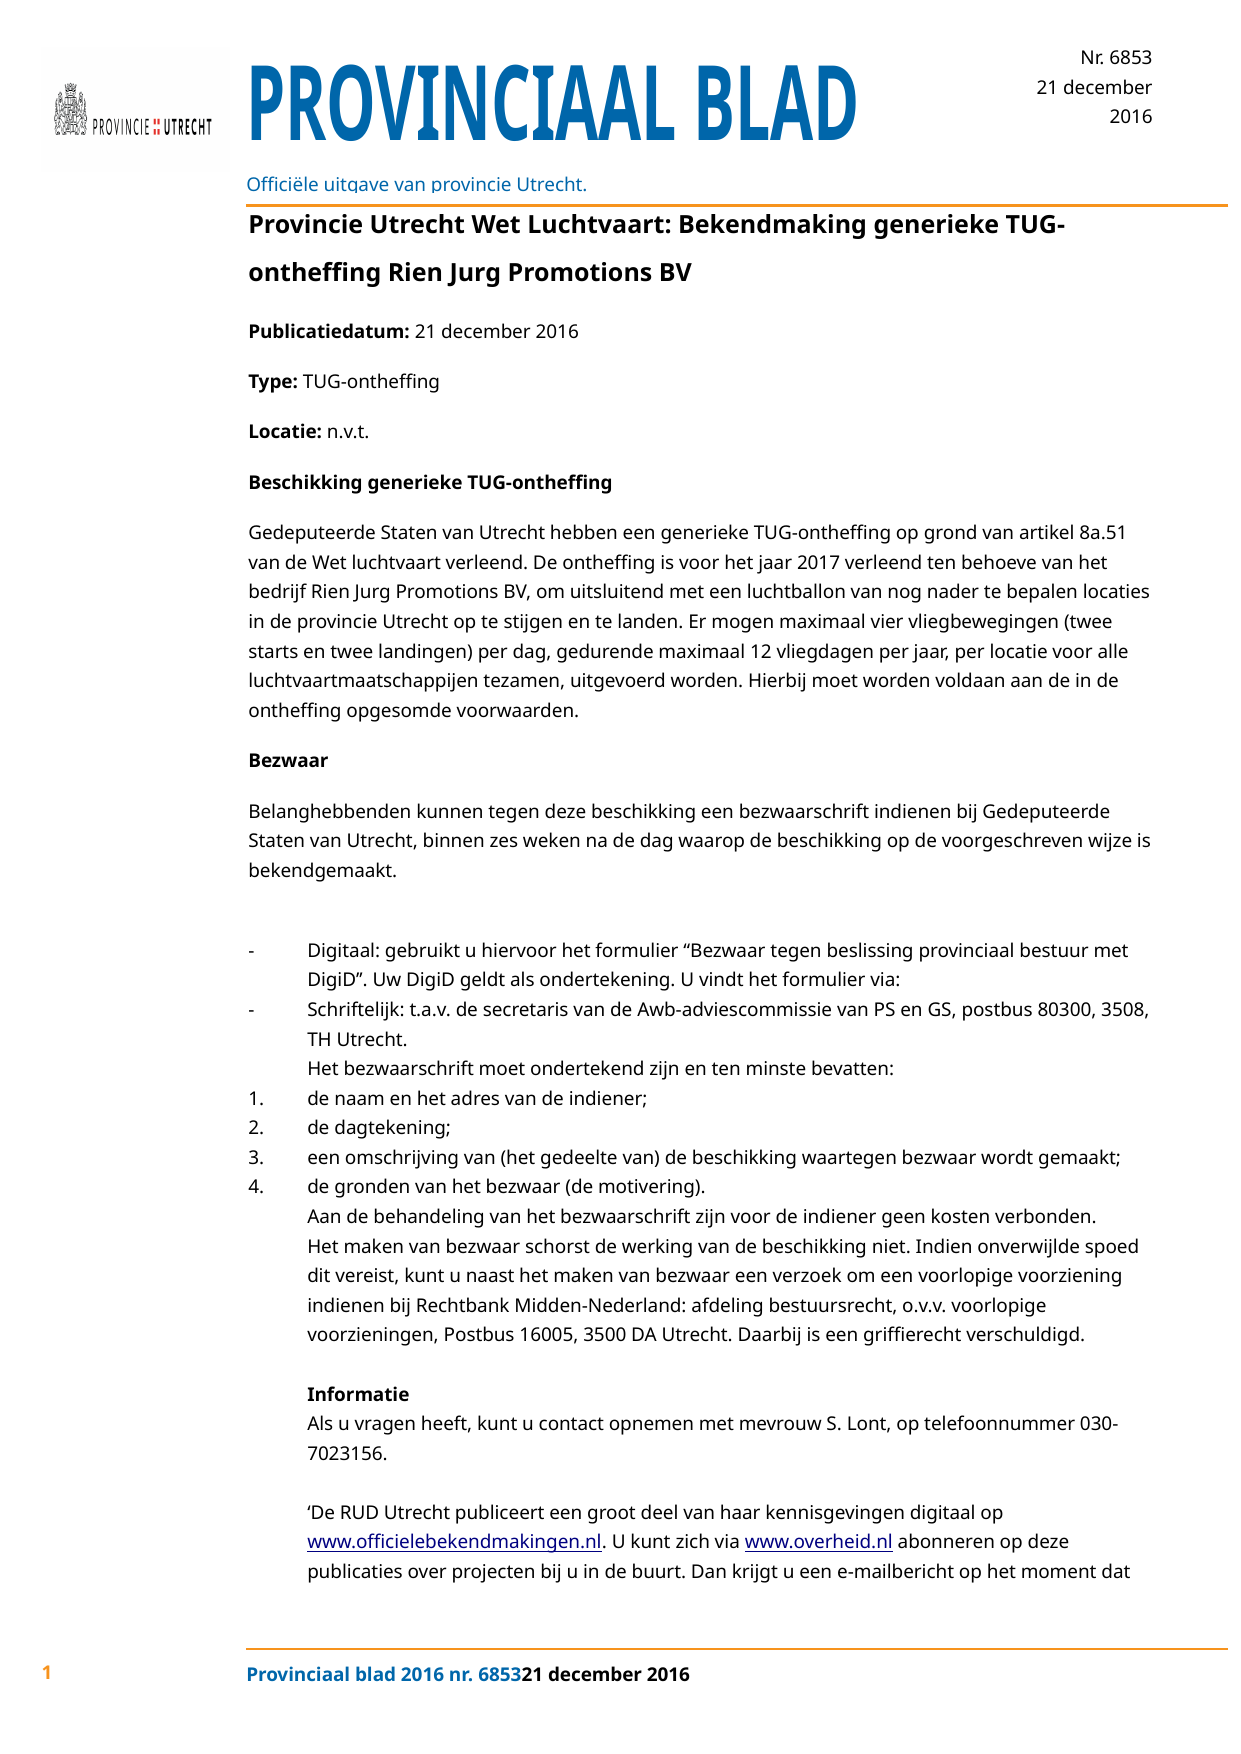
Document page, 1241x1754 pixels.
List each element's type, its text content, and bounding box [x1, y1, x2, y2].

text Bezwaar [248, 747, 1152, 773]
list Het maken van bezwaar schorst de werking van de beschikking niet. Indien onverwijlde spoed dit vereist, kunt u naast het maken van bezwaar een verzoek om een voorlopige voorziening indienen bij Rechtbank Midden-Nederland: afdeling bestuursrecht, o.v.v. voorlopige voorzieningen, Postbus 16005, 3500 DA Utrecht. Daarbij is een griffierecht verschuldigd. [248, 1233, 1152, 1347]
list Als u vragen heeft, kunt u contact opnemen met mevrouw S. Lont, op telefoonnummer 030-7023156. [248, 1410, 1152, 1466]
text Provincie Utrecht Wet Luchtvaart: Bekendmaking generieke TUG-ontheffing Rien Jurg Promotions BV [248, 207, 1152, 288]
list Aan de behandeling van het bezwaarschrift zijn voor de indiener geen kosten verbonden. [248, 1203, 1152, 1229]
list de dagtekening; [248, 1114, 1152, 1140]
list Schriftelijk: t.a.v. de secretaris van de Awb-adviescommissie van PS en GS, postbus 80300, 3508, TH Utrecht. [248, 996, 1152, 1052]
text Locatie: n.v.t. [248, 419, 1152, 444]
text Gedeputeerde Staten van Utrecht hebben een generieke TUG-ontheffing op grond van artikel 8a.51 van de Wet luchtvaart verleend. De ontheffing is voor het jaar 2017 verleend ten behoeve van het bedrijf Rien Jurg Promotions BV, om uitsluitend met een luchtballon van nog nader te bepalen locaties in de provincie Utrecht op te stijgen en te landen. Er mogen maximaal vier vliegbewegingen (twee starts en twee landingen) per dag, gedurende maximaal 12 vliegdagen per jaar, per locatie voor alle luchtvaartmaatschappijen tezamen, uitgevoerd worden. Hierbij moet worden voldaan aan de in de ontheffing opgesomde voorwaarden. [248, 519, 1152, 723]
text Beschikking generieke TUG-ontheffing [248, 469, 1152, 495]
list een omschrijving van (het gedeelte van) de beschikking waartegen bezwaar wordt gemaakt; [248, 1144, 1152, 1170]
text Type: TUG-ontheffing [248, 368, 1152, 394]
list ‘De RUD Utrecht publiceert een groot deel van haar kennisgevingen digitaal op www.officielebekendmakingen.nl. U kunt zich via www.overheid.nl abonneren op deze publicaties over projecten bij u in de buurt. Dan krijgt u een e-mailbericht op het moment dat [248, 1499, 1152, 1584]
list Het bezwaarschrift moet ondertekend zijn en ten minste bevatten: [248, 1055, 1152, 1081]
picture [41, 47, 231, 172]
list de gronden van het bezwaar (de motivering). [248, 1174, 1152, 1199]
list Informatie [248, 1381, 1152, 1407]
list Digitaal: gebruikt u hiervoor het formulier “Bezwaar tegen beslissing provinciaal bestuur met DigiD’’. Uw DigiD geldt als ondertekening. U vindt het formulier via: [248, 937, 1152, 992]
list de naam en het adres van de indiener; [248, 1085, 1152, 1111]
text Publicatiedatum: 21 december 2016 [248, 318, 1152, 344]
text Belanghebbenden kunnen tegen deze beschikking een bezwaarschrift indienen bij Gedeputeerde Staten van Utrecht, binnen zes weken na de dag waarop de beschikking op de voorgeschreven wijze is bekendgemaakt. [248, 798, 1152, 883]
